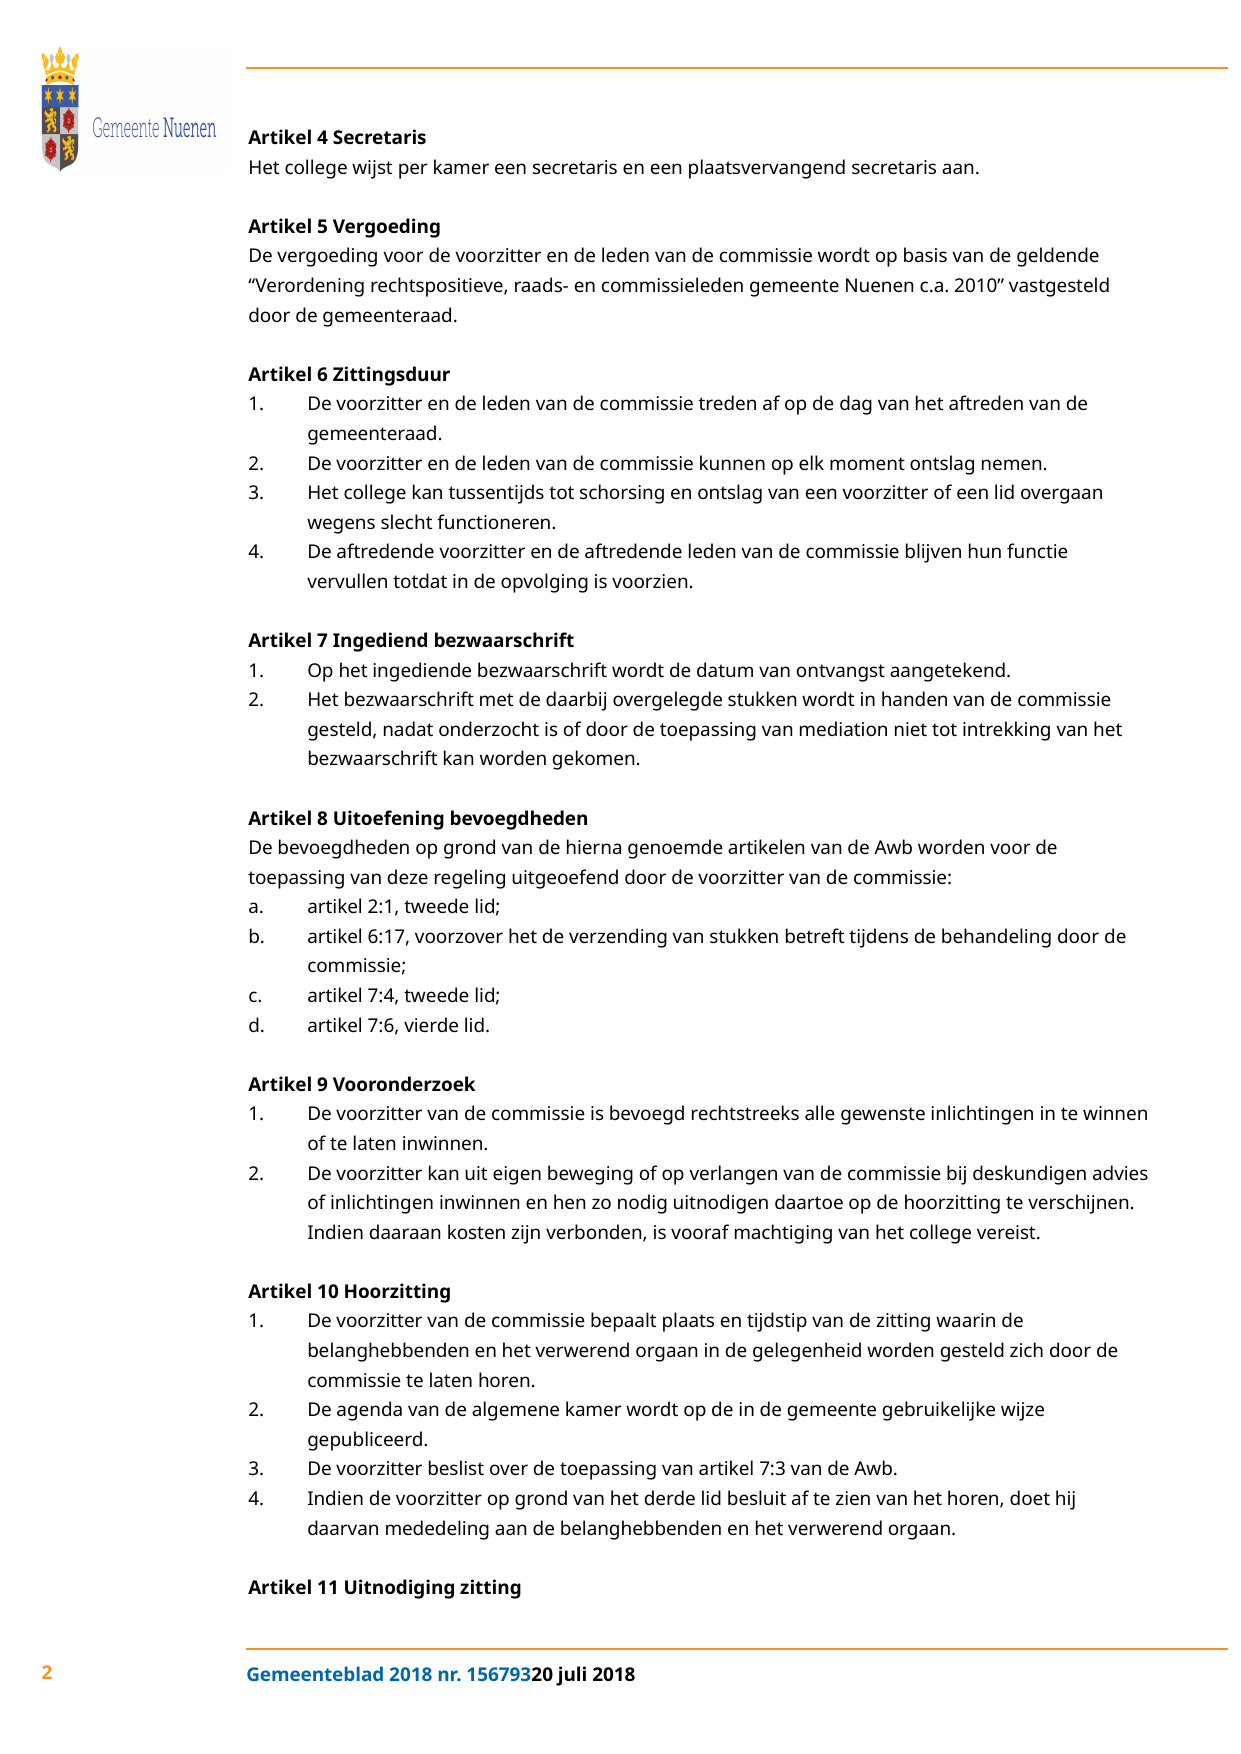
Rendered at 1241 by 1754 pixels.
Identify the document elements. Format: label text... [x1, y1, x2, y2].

text Artikel 10 Hoorzitting [248, 1278, 1152, 1304]
text Artikel 11 Uitnodiging zitting [248, 1574, 1152, 1600]
text Artikel 7 Ingediend bezwaarschrift [248, 627, 1152, 653]
list artikel 7:6, vierde lid. [248, 1012, 1152, 1038]
list artikel 7:4, tweede lid; [248, 982, 1152, 1008]
text Artikel 8 Uitoefening bevoegdheden [248, 805, 1152, 831]
list De voorzitter en de leden van de commissie treden af op de dag van het aftreden van de gemeenteraad. [248, 391, 1152, 446]
text De vergoeding voor de voorzitter en de leden van de commissie wordt op basis van de geldende “Verordening rechtspositieve, raads- en commissieleden gemeente Nuenen c.a. 2010” vastgesteld door de gemeenteraad. [248, 243, 1152, 328]
list Op het ingediende bezwaarschrift wordt de datum van ontvangst aangetekend. [248, 657, 1152, 683]
list artikel 6:17, voorzover het de verzending van stukken betreft tijdens de behandeling door de commissie; [248, 923, 1152, 978]
list De agenda van de algemene kamer wordt op de in de gemeente gebruikelijke wijze gepubliceerd. [248, 1396, 1152, 1452]
text Artikel 9 Vooronderzoek [248, 1071, 1152, 1097]
list De voorzitter beslist over de toepassing van artikel 7:3 van de Awb. [248, 1456, 1152, 1481]
list De voorzitter kan uit eigen beweging of op verlangen van de commissie bij deskundigen advies of inlichtingen inwinnen en hen zo nodig uitnodigen daartoe op de hoorzitting te verschijnen. Indien daaraan kosten zijn verbonden, is vooraf machtiging van het college vereist. [248, 1160, 1152, 1245]
list De voorzitter en de leden van de commissie kunnen op elk moment ontslag nemen. [248, 450, 1152, 476]
text Het college wijst per kamer een secretaris en een plaatsvervangend secretaris aan. [248, 154, 1152, 180]
list De voorzitter van de commissie is bevoegd rechtstreeks alle gewenste inlichtingen in te winnen of te laten inwinnen. [248, 1101, 1152, 1156]
text De bevoegdheden op grond van de hierna genoemde artikelen van de Awb worden voor de toepassing van deze regeling uitgeoefend door de voorzitter van de commissie: [248, 834, 1152, 890]
text Artikel 5 Vergoeding [248, 213, 1152, 239]
list Het college kan tussentijds tot schorsing en ontslag van een voorzitter of een lid overgaan wegens slecht functioneren. [248, 479, 1152, 535]
text Artikel 6 Zittingsduur [248, 361, 1152, 387]
list De aftredende voorzitter en de aftredende leden van de commissie blijven hun functie vervullen totdat in de opvolging is voorzien. [248, 538, 1152, 594]
list artikel 2:1, tweede lid; [248, 893, 1152, 919]
list De voorzitter van de commissie bepaalt plaats en tijdstip van de zitting waarin de belanghebbenden en het verwerend orgaan in de gelegenheid worden gesteld zich door de commissie te laten horen. [248, 1308, 1152, 1393]
text Artikel 4 Secretaris [248, 124, 1152, 150]
list Het bezwaarschrift met de daarbij overgelegde stukken wordt in handen van de commissie gesteld, nadat onderzocht is of door de toepassing van mediation niet tot intrekking van het bezwaarschrift kan worden gekomen. [248, 686, 1152, 771]
picture [41, 47, 231, 172]
list Indien de voorzitter op grond van het derde lid besluit af te zien van het horen, doet hij daarvan mededeling aan de belanghebbenden en het verwerend orgaan. [248, 1485, 1152, 1541]
